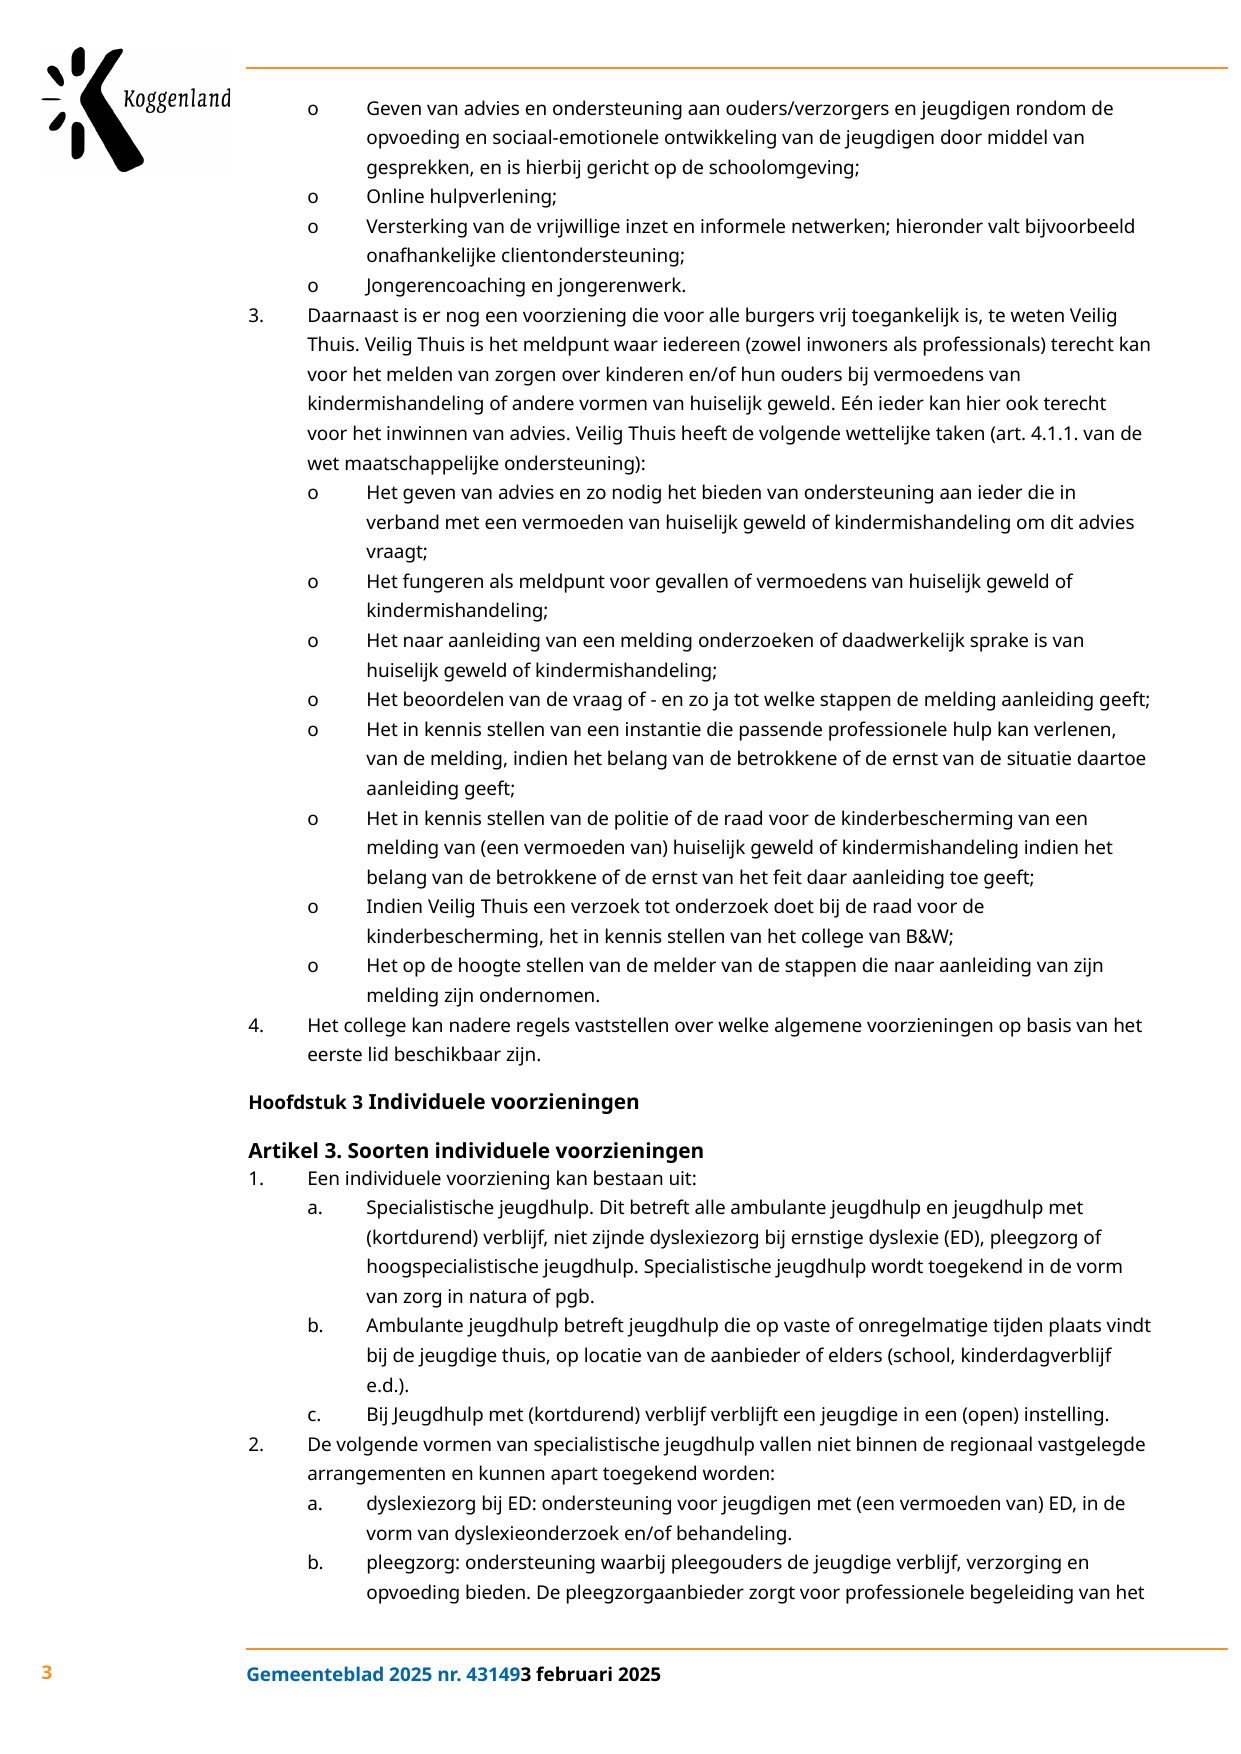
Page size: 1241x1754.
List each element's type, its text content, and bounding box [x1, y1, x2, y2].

list Versterking van de vrijwillige inzet en informele netwerken; hieronder valt bijvoorbeeld onafhankelijke clientondersteuning; [307, 213, 1152, 268]
list dyslexiezorg bij ED: ondersteuning voor jeugdigen met (een vermoeden van) ED, in de vorm van dyslexieonderzoek en/of behandeling. [307, 1490, 1152, 1546]
list De volgende vormen van specialistische jeugdhulp vallen niet binnen de regionaal vastgelegde arrangementen en kunnen apart toegekend worden: [248, 1431, 1152, 1486]
list Het beoordelen van de vraag of - en zo ja tot welke stappen de melding aanleiding geeft; [307, 686, 1152, 712]
list Het op de hoogte stellen van de melder van de stappen die naar aanleiding van zijn melding zijn ondernomen. [307, 953, 1152, 1008]
list pleegzorg: ondersteuning waarbij pleegouders de jeugdige verblijf, verzorging en opvoeding bieden. De pleegzorgaanbieder zorgt voor professionele begeleiding van het [307, 1549, 1152, 1605]
list Het college kan nadere regels vaststellen over welke algemene voorzieningen op basis van het eerste lid beschikbaar zijn. [248, 1012, 1152, 1067]
picture [41, 47, 231, 172]
text Artikel 3. Soorten individuele voorzieningen [248, 1136, 1152, 1165]
list Het in kennis stellen van de politie of de raad voor de kinderbescherming van een melding van (een vermoeden van) huiselijk geweld of kindermishandeling indien het belang van de betrokkene of de ernst van het feit daar aanleiding toe geeft; [307, 805, 1152, 890]
list Het geven van advies en zo nodig het bieden van ondersteuning aan ieder die in verband met een vermoeden van huiselijk geweld of kindermishandeling om dit advies vraagt; [307, 479, 1152, 564]
list Jongerencoaching en jongerenwerk. [307, 272, 1152, 298]
list Indien Veilig Thuis een verzoek tot onderzoek doet bij de raad voor de kinderbescherming, het in kennis stellen van het college van B&W; [307, 893, 1152, 949]
list Daarnaast is er nog een voorziening die voor alle burgers vrij toegankelijk is, te weten Veilig Thuis. Veilig Thuis is het meldpunt waar iedereen (zowel inwoners als professionals) terecht kan voor het melden van zorgen over kinderen en/of hun ouders bij vermoedens van kindermishandeling of andere vormen van huiselijk geweld. Eén ieder kan hier ook terecht voor het inwinnen van advies. Veilig Thuis heeft de volgende wettelijke taken (art. 4.1.1. van de wet maatschappelijke ondersteuning): [248, 302, 1152, 476]
list Geven van advies en ondersteuning aan ouders/verzorgers en jeugdigen rondom de opvoeding en sociaal-emotionele ontwikkeling van de jeugdigen door middel van gesprekken, en is hierbij gericht op de schoolomgeving; [307, 95, 1152, 180]
list Het fungeren als meldpunt voor gevallen of vermoedens van huiselijk geweld of kindermishandeling; [307, 568, 1152, 623]
list Het naar aanleiding van een melding onderzoeken of daadwerkelijk sprake is van huiselijk geweld of kindermishandeling; [307, 627, 1152, 683]
list Bij Jeugdhulp met (kortdurend) verblijf verblijft een jeugdige in een (open) instelling. [307, 1401, 1152, 1427]
list Specialistische jeugdhulp. Dit betreft alle ambulante jeugdhulp en jeugdhulp met (kortdurend) verblijf, niet zijnde dyslexiezorg bij ernstige dyslexie (ED), pleegzorg of hoogspecialistische jeugdhulp. Specialistische jeugdhulp wordt toegekend in de vorm van zorg in natura of pgb. [307, 1194, 1152, 1309]
text Hoofdstuk 3 Individuele voorzieningen [248, 1087, 1152, 1116]
list Een individuele voorziening kan bestaan uit: [248, 1165, 1152, 1191]
list Online hulpverlening; [307, 183, 1152, 209]
list Ambulante jeugdhulp betreft jeugdhulp die op vaste of onregelmatige tijden plaats vindt bij de jeugdige thuis, op locatie van de aanbieder of elders (school, kinderdagverblijf e.d.). [307, 1313, 1152, 1398]
list Het in kennis stellen van een instantie die passende professionele hulp kan verlenen, van de melding, indien het belang van de betrokkene of de ernst van de situatie daartoe aanleiding geeft; [307, 716, 1152, 801]
